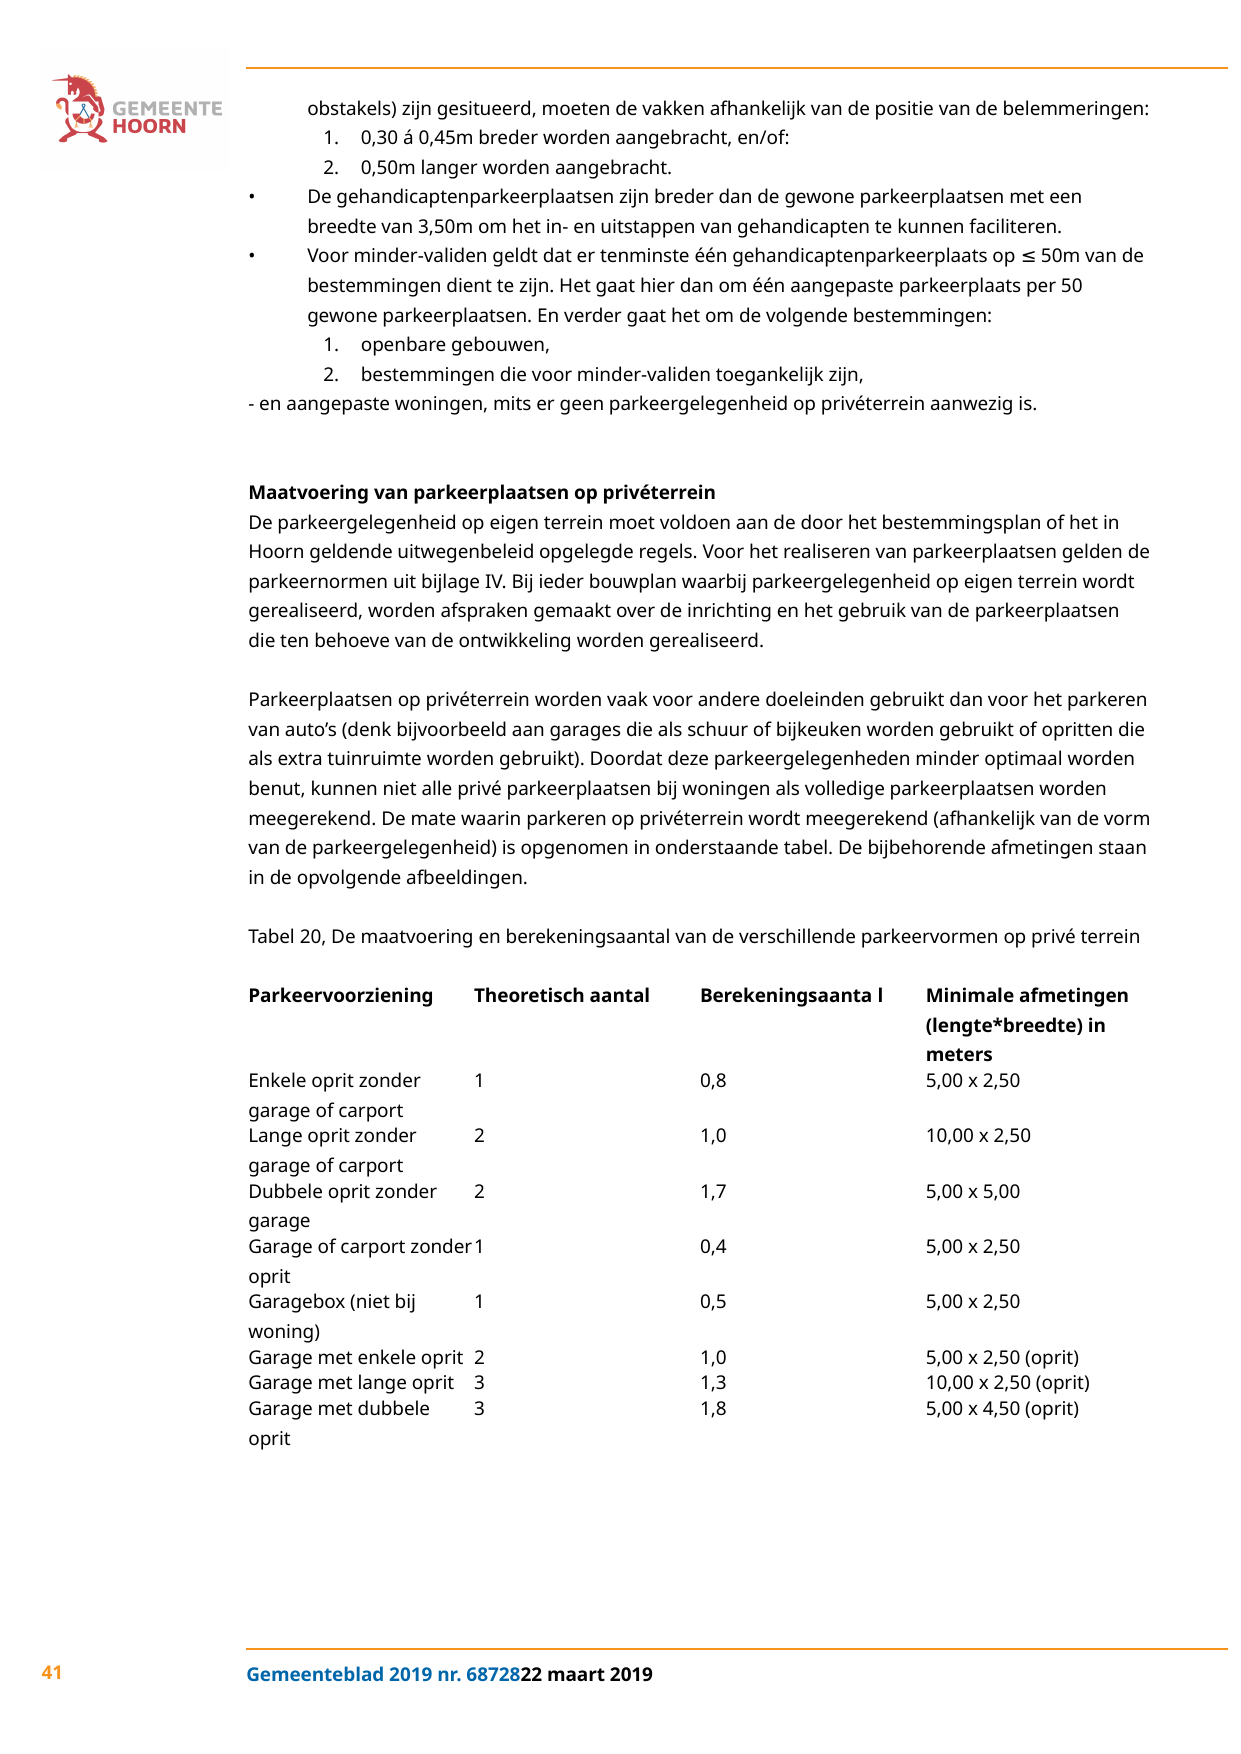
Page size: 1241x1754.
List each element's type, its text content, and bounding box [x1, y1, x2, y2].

text Parkeerplaatsen op privéterrein worden vaak voor andere doeleinden gebruikt dan voor het parkeren van auto’s (denk bijvoorbeeld aan garages die als schuur of bijkeuken worden gebruikt of opritten die als extra tuinruimte worden gebruikt). Doordat deze parkeergelegenheden minder optimaal worden benut, kunnen niet alle privé parkeerplaatsen bij woningen als volledige parkeerplaatsen worden meegerekend. De mate waarin parkeren op privéterrein wordt meegerekend (afhankelijk van de vorm van de parkeergelegenheid) is opgenomen in onderstaande tabel. De bijbehorende afmetingen staan in de opvolgende afbeeldingen. [248, 686, 1152, 890]
table_cell Garage met dubbele oprit [248, 1395, 474, 1451]
table_cell 5,00 x 2,50 [926, 1233, 1152, 1288]
list bestemmingen die voor minder-validen toegankelijk zijn, [323, 361, 1152, 387]
list 0,30 á 0,45m breder worden aangebracht, en/of: [323, 124, 1152, 150]
table_cell Garage of carport zonder oprit [248, 1233, 474, 1288]
text - en aangepaste woningen, mits er geen parkeergelegenheid op privéterrein aanwezig is. [248, 391, 1152, 416]
table_cell 1,7 [700, 1178, 926, 1233]
text Maatvoering van parkeerplaatsen op privéterrein [248, 479, 1152, 505]
list De gehandicaptenparkeerplaatsen zijn breder dan de gewone parkeerplaatsen met een breedte van 3,50m om het in- en uitstappen van gehandicapten te kunnen faciliteren. [248, 183, 1152, 239]
table_cell 0,5 [700, 1289, 926, 1344]
table_header Berekeningsaanta l [700, 983, 926, 1067]
table_cell Garage met lange oprit [248, 1370, 474, 1395]
table_cell 3 [474, 1395, 700, 1451]
table_cell 1,3 [700, 1370, 926, 1395]
table_cell 1 [474, 1067, 700, 1123]
table_cell Enkele oprit zonder garage of carport [248, 1067, 474, 1123]
table_cell 1,0 [700, 1123, 926, 1178]
list openbare gebouwen, [323, 331, 1152, 357]
table_header Minimale afmetingen (lengte*breedte) in meters [926, 983, 1152, 1067]
table_cell 10,00 x 2,50 (oprit) [926, 1370, 1152, 1395]
table_header Parkeervoorziening [248, 983, 474, 1067]
table_cell 5,00 x 5,00 [926, 1178, 1152, 1233]
table_header Theoretisch aantal [474, 983, 700, 1067]
table_cell 5,00 x 2,50 [926, 1067, 1152, 1123]
table_cell Garage met enkele oprit [248, 1344, 474, 1369]
text Tabel 20, De maatvoering en berekeningsaantal van de verschillende parkeervormen op privé terrein [248, 923, 1152, 949]
table_cell 5,00 x 2,50 (oprit) [926, 1344, 1152, 1369]
table_cell 0,8 [700, 1067, 926, 1123]
picture [41, 47, 231, 172]
table_cell 1 [474, 1233, 700, 1288]
table_cell 1,8 [700, 1395, 926, 1451]
table_cell 5,00 x 4,50 (oprit) [926, 1395, 1152, 1451]
table_cell 5,00 x 2,50 [926, 1289, 1152, 1344]
table_cell 0,4 [700, 1233, 926, 1288]
table_cell 1 [474, 1289, 700, 1344]
table_cell 1,0 [700, 1344, 926, 1369]
list obstakels) zijn gesitueerd, moeten de vakken afhankelijk van de positie van de belemmeringen: [248, 95, 1152, 121]
table_cell 2 [474, 1344, 700, 1369]
table_cell 10,00 x 2,50 [926, 1123, 1152, 1178]
table_cell Lange oprit zonder garage of carport [248, 1123, 474, 1178]
list 0,50m langer worden aangebracht. [323, 154, 1152, 180]
list Voor minder-validen geldt dat er tenminste één gehandicaptenparkeerplaats op ≤ 50m van de bestemmingen dient te zijn. Het gaat hier dan om één aangepaste parkeerplaats per 50 gewone parkeerplaatsen. En verder gaat het om de volgende bestemmingen: [248, 243, 1152, 328]
table_cell 2 [474, 1123, 700, 1178]
table_cell Garagebox (niet bij woning) [248, 1289, 474, 1344]
table_cell Dubbele oprit zonder garage [248, 1178, 474, 1233]
table_cell 3 [474, 1370, 700, 1395]
text De parkeergelegenheid op eigen terrein moet voldoen aan de door het bestemmingsplan of het in Hoorn geldende uitwegenbeleid opgelegde regels. Voor het realiseren van parkeerplaatsen gelden de parkeernormen uit bijlage IV. Bij ieder bouwplan waarbij parkeergelegenheid op eigen terrein wordt gerealiseerd, worden afspraken gemaakt over de inrichting en het gebruik van de parkeerplaatsen die ten behoeve van de ontwikkeling worden gerealiseerd. [248, 509, 1152, 653]
table_cell 2 [474, 1178, 700, 1233]
